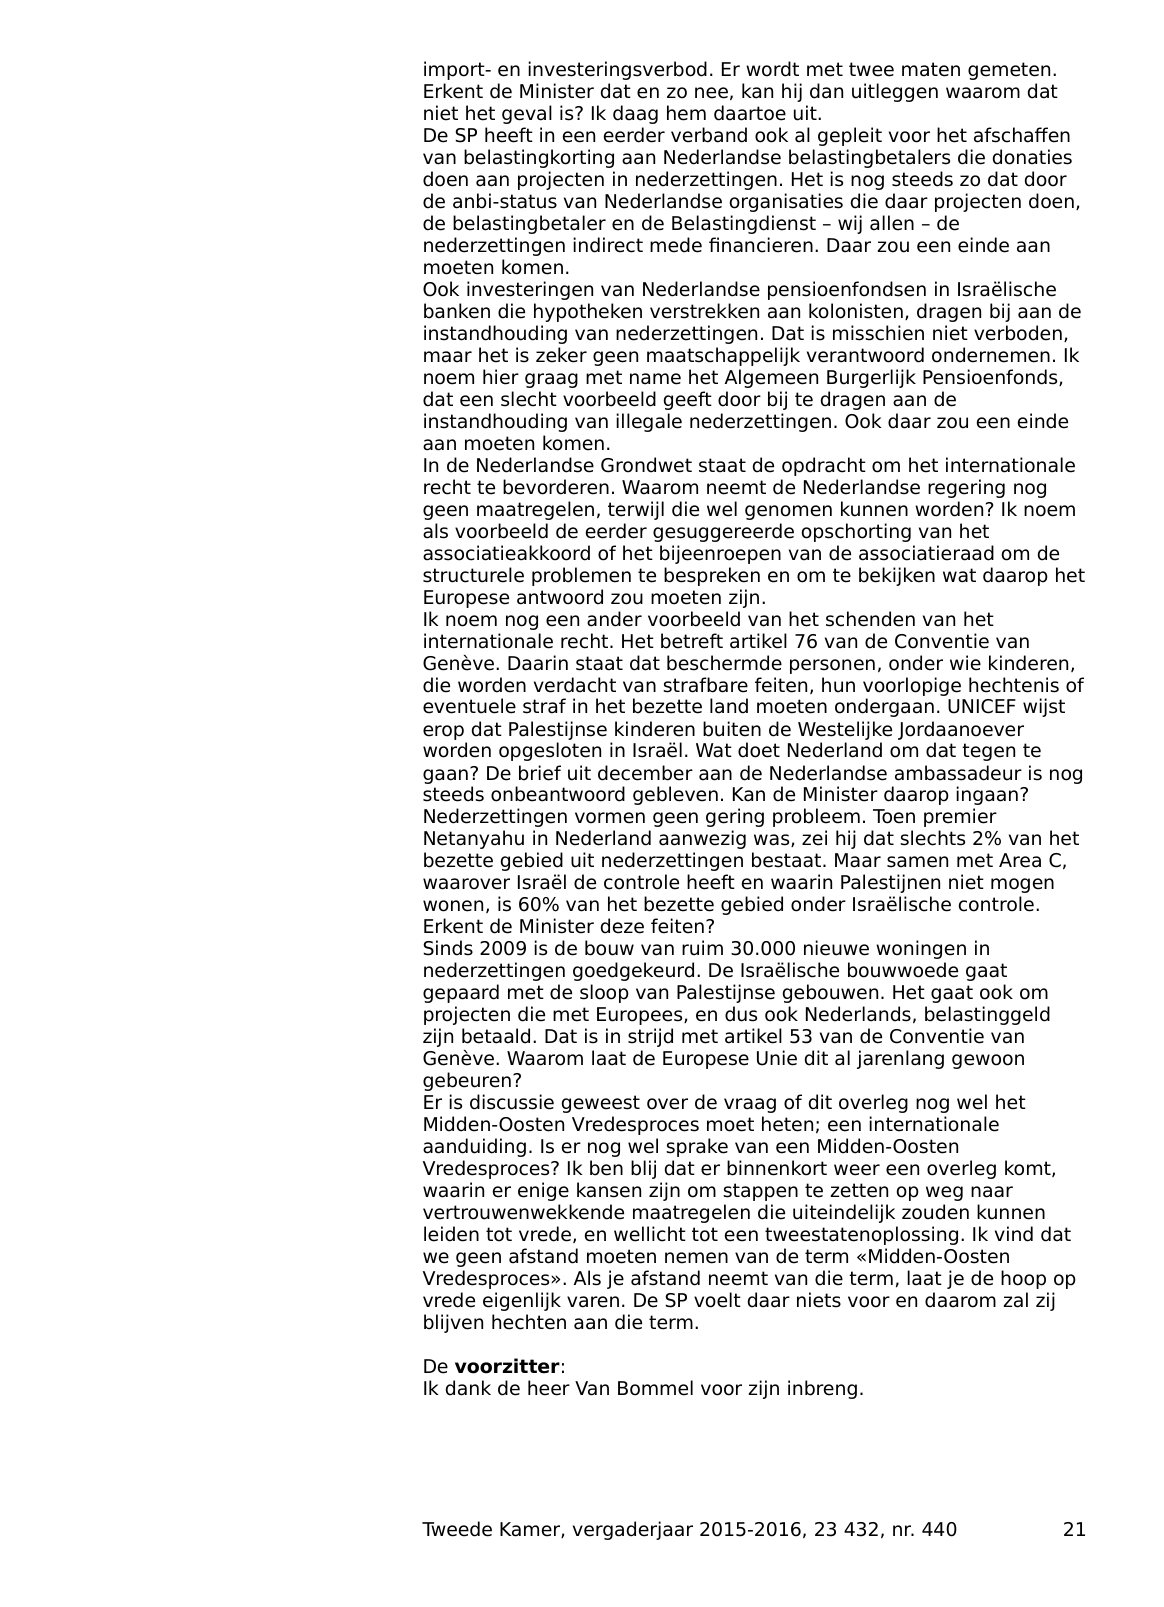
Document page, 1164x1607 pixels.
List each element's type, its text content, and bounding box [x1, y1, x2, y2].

text Ik dank de heer Van Bommel voor zijn inbreng. [422, 1378, 1087, 1400]
text De voorzitter: [422, 1356, 1087, 1378]
text Ik noem nog een ander voorbeeld van het schenden van het internationale recht. Het betreft artikel 76 van de Conventie van Genève. Daarin staat dat beschermde personen, onder wie kinderen, die worden verdacht van strafbare feiten, hun voorlopige hechtenis of eventuele straf in het bezette land moeten ondergaan. UNICEF wijst erop dat Palestijnse kinderen buiten de Westelijke Jordaanoever worden opgesloten in Israël. Wat doet Nederland om dat tegen te gaan? De brief uit december aan de Nederlandse ambassadeur is nog steeds onbeantwoord gebleven. Kan de Minister daarop ingaan? [422, 608, 1087, 806]
text Sinds 2009 is de bouw van ruim 30.000 nieuwe woningen in nederzettingen goedgekeurd. De Israëlische bouwwoede gaat gepaard met de sloop van Palestijnse gebouwen. Het gaat ook om projecten die met Europees, en dus ook Nederlands, belastinggeld zijn betaald. Dat is in strijd met artikel 53 van de Conventie van Genève. Waarom laat de Europese Unie dit al jarenlang gewoon gebeuren? [422, 938, 1087, 1092]
text Nederzettingen vormen geen gering probleem. Toen premier Netanyahu in Nederland aanwezig was, zei hij dat slechts 2% van het bezette gebied uit nederzettingen bestaat. Maar samen met Area C, waarover Israël de controle heeft en waarin Palestijnen niet mogen wonen, is 60% van het bezette gebied onder Israëlische controle. Erkent de Minister deze feiten? [422, 806, 1087, 938]
text Er is discussie geweest over de vraag of dit overleg nog wel het Midden-Oosten Vredesproces moet heten; een internationale aanduiding. Is er nog wel sprake van een Midden-Oosten Vredesproces? Ik ben blij dat er binnenkort weer een overleg komt, waarin er enige kansen zijn om stappen te zetten op weg naar vertrouwenwekkende maatregelen die uiteindelijk zouden kunnen leiden tot vrede, en wellicht tot een tweestatenoplossing. Ik vind dat we geen afstand moeten nemen van de term «Midden-Oosten Vredesproces». Als je afstand neemt van die term, laat je de hoop op vrede eigenlijk varen. De SP voelt daar niets voor en daarom zal zij blijven hechten aan die term. [422, 1092, 1087, 1334]
text import- en investeringsverbod. Er wordt met twee maten gemeten. Erkent de Minister dat en zo nee, kan hij dan uitleggen waarom dat niet het geval is? Ik daag hem daartoe uit. [422, 59, 1087, 125]
text In de Nederlandse Grondwet staat de opdracht om het internationale recht te bevorderen. Waarom neemt de Nederlandse regering nog geen maatregelen, terwijl die wel genomen kunnen worden? Ik noem als voorbeeld de eerder gesuggereerde opschorting van het associatieakkoord of het bijeenroepen van de associatieraad om de structurele problemen te bespreken en om te bekijken wat daarop het Europese antwoord zou moeten zijn. [422, 455, 1087, 608]
text De SP heeft in een eerder verband ook al gepleit voor het afschaffen van belastingkorting aan Nederlandse belastingbetalers die donaties doen aan projecten in nederzettingen. Het is nog steeds zo dat door de anbi-status van Nederlandse organisaties die daar projecten doen, de belastingbetaler en de Belastingdienst – wij allen – de nederzettingen indirect mede financieren. Daar zou een einde aan moeten komen. [422, 125, 1087, 279]
text Ook investeringen van Nederlandse pensioenfondsen in Israëlische banken die hypotheken verstrekken aan kolonisten, dragen bij aan de instandhouding van nederzettingen. Dat is misschien niet verboden, maar het is zeker geen maatschappelijk verantwoord ondernemen. Ik noem hier graag met name het Algemeen Burgerlijk Pensioenfonds, dat een slecht voorbeeld geeft door bij te dragen aan de instandhouding van illegale nederzettingen. Ook daar zou een einde aan moeten komen. [422, 279, 1087, 455]
